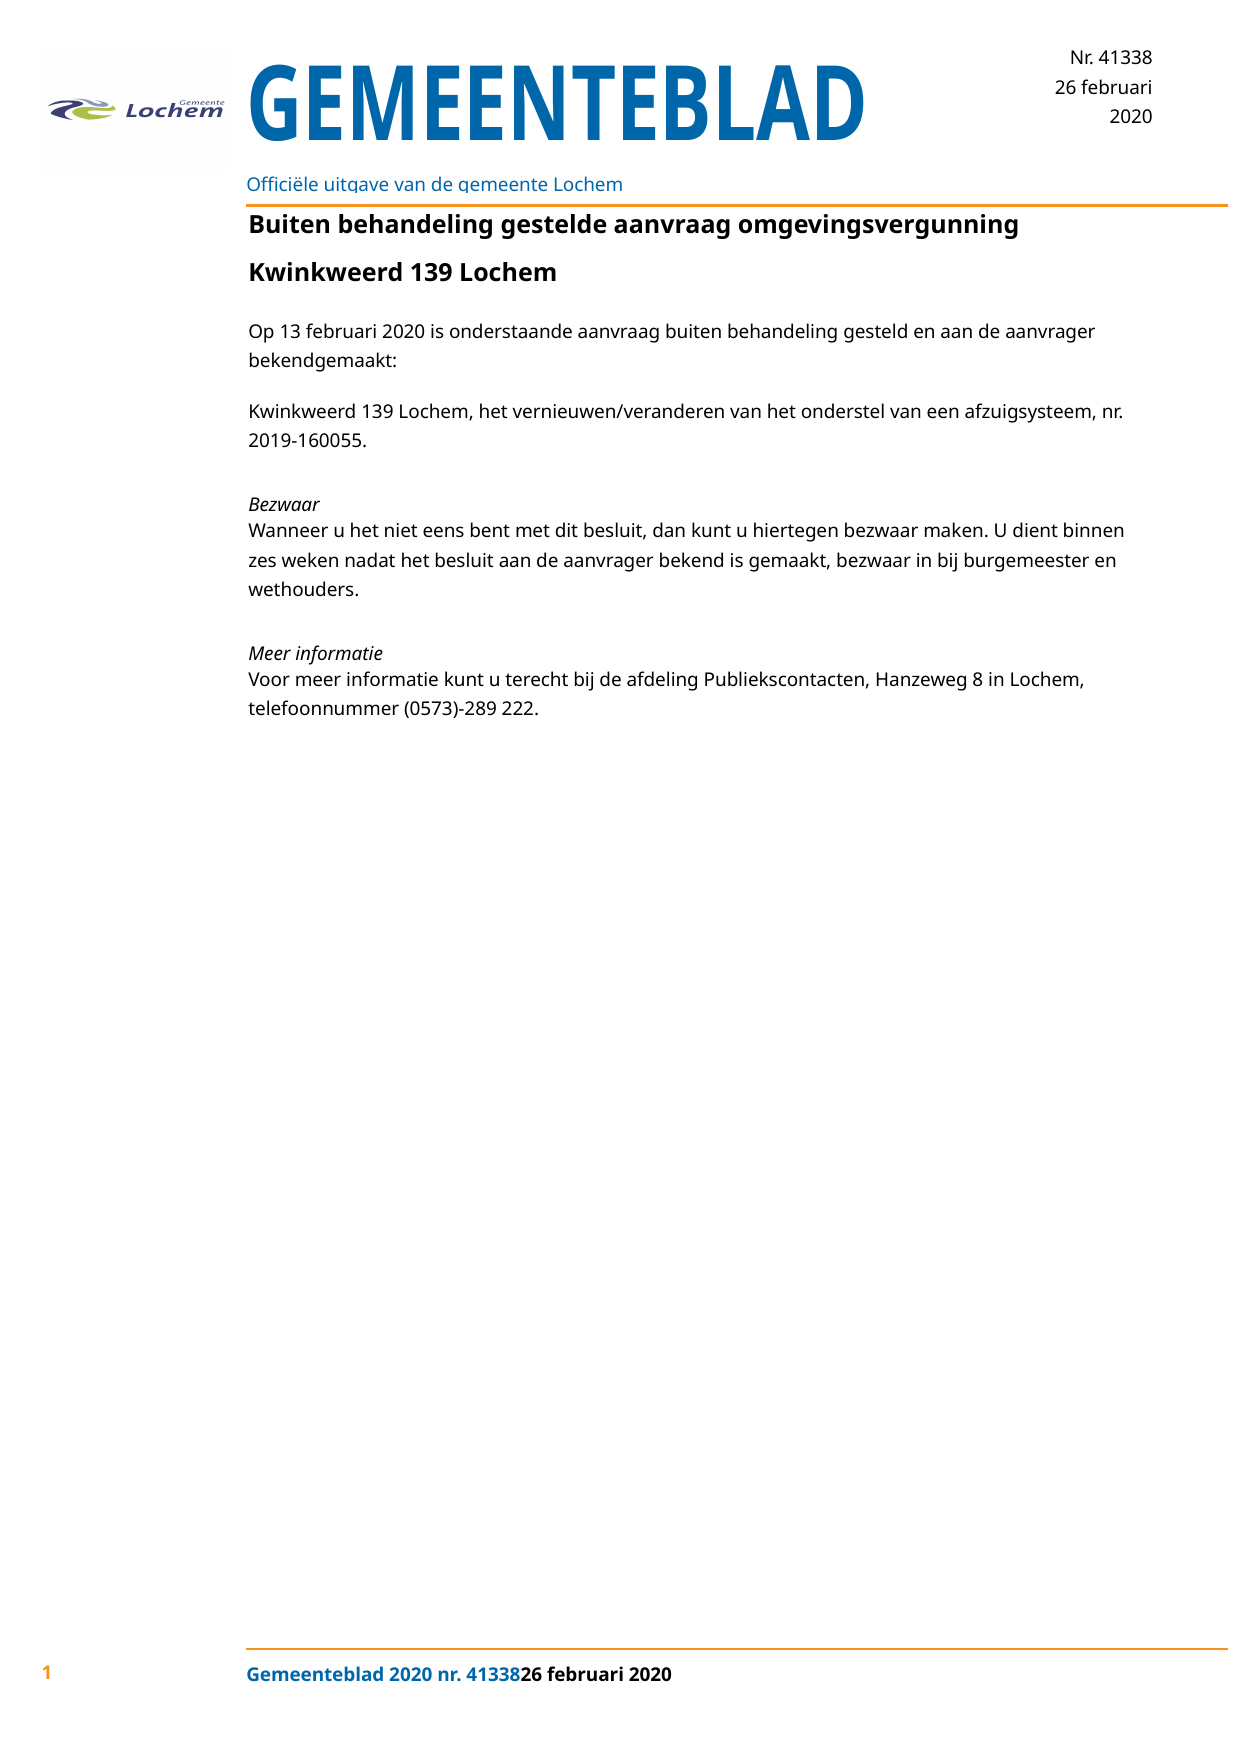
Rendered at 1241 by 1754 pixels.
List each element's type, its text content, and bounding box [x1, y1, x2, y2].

picture [41, 47, 231, 172]
text Wanneer u het niet eens bent met dit besluit, dan kunt u hiertegen bezwaar maken. U dient binnen zes weken nadat het besluit aan de aanvrager bekend is gemaakt, bezwaar in bij burgemeester en wethouders. [248, 517, 1152, 602]
text Buiten behandeling gestelde aanvraag omgevingsvergunning Kwinkweerd 139 Lochem [248, 207, 1152, 288]
text Kwinkweerd 139 Lochem, het vernieuwen/veranderen van het onderstel van een afzuigsysteem, nr. 2019-160055. [248, 398, 1152, 453]
text Bezwaar [248, 491, 1152, 517]
text Meer informatie [248, 640, 1152, 666]
text Op 13 februari 2020 is onderstaande aanvraag buiten behandeling gesteld en aan de aanvrager bekendgemaakt: [248, 318, 1152, 373]
text Voor meer informatie kunt u terecht bij de afdeling Publiekscontacten, Hanzeweg 8 in Lochem, telefoonnummer (0573)-289 222. [248, 666, 1152, 721]
